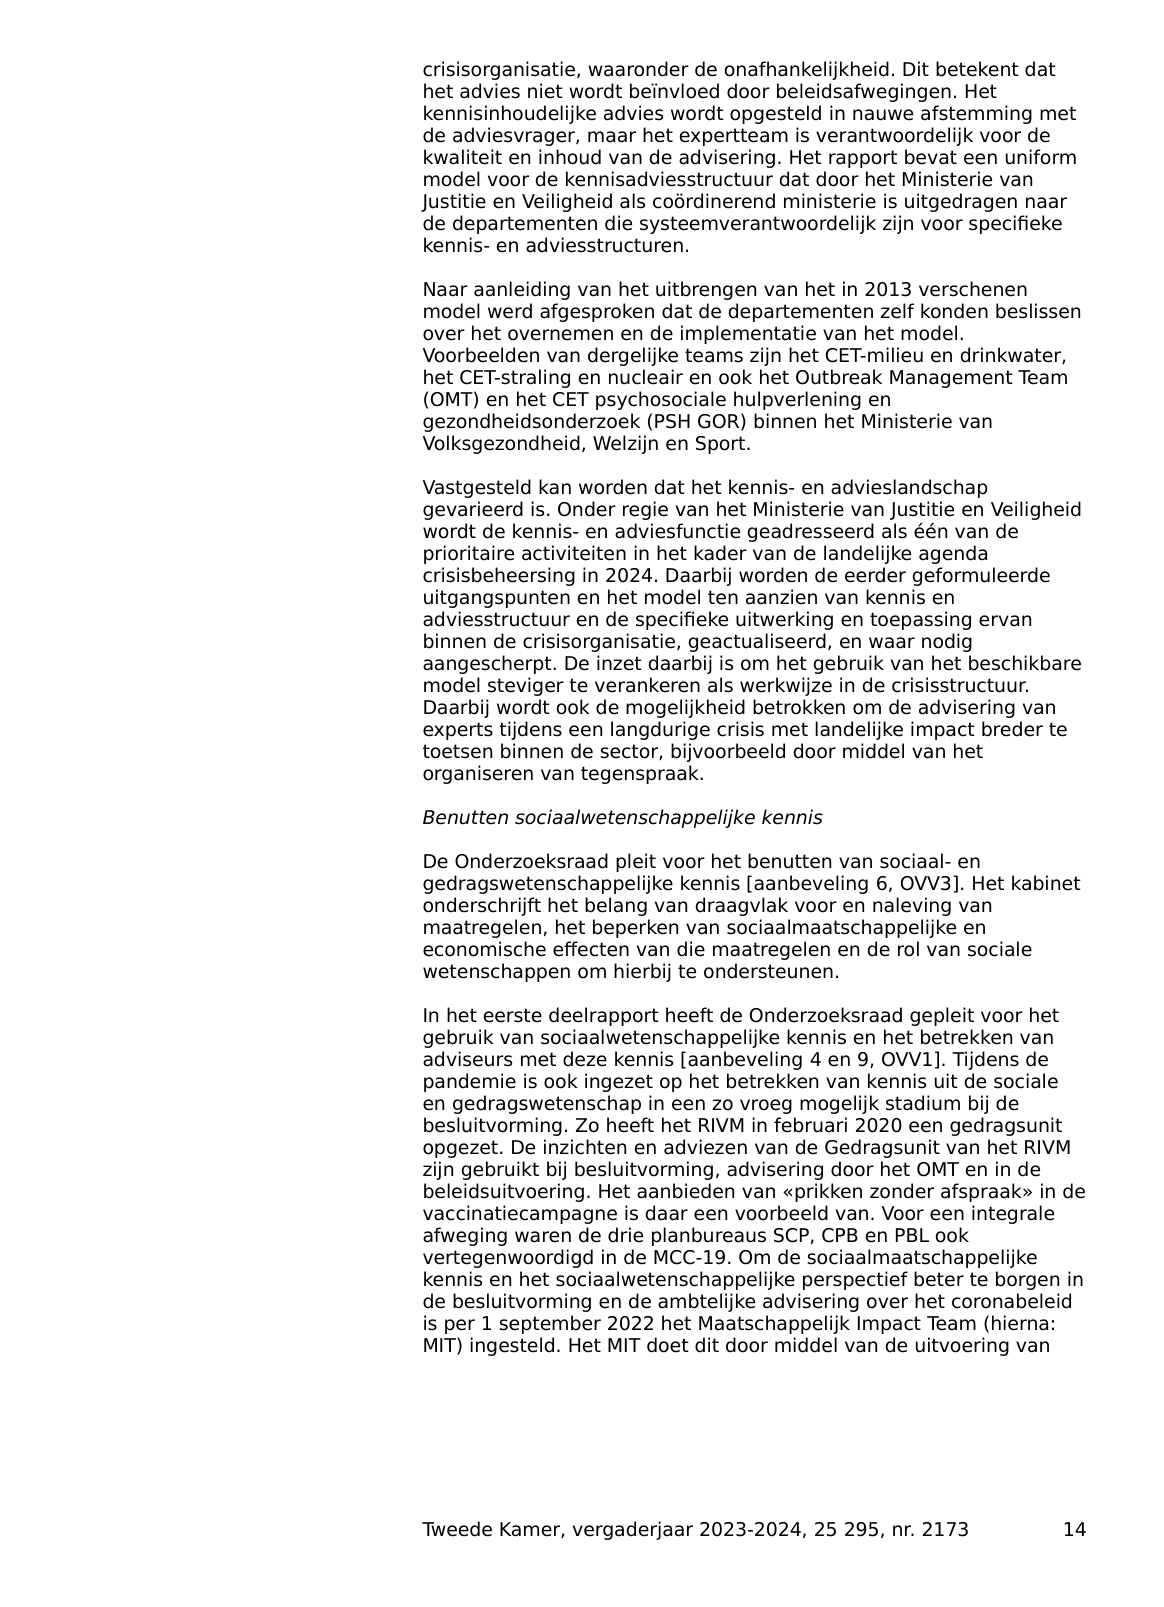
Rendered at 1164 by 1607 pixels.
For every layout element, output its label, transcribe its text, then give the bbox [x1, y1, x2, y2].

text In het eerste deelrapport heeft de Onderzoeksraad gepleit voor het gebruik van sociaalwetenschappelijke kennis en het betrekken van adviseurs met deze kennis [aanbeveling 4 en 9, OVV1]. Tijdens de pandemie is ook ingezet op het betrekken van kennis uit de sociale en gedragswetenschap in een zo vroeg mogelijk stadium bij de besluitvorming. Zo heeft het RIVM in februari 2020 een gedragsunit opgezet. De inzichten en adviezen van de Gedragsunit van het RIVM zijn gebruikt bij besluitvorming, advisering door het OMT en in de beleidsuitvoering. Het aanbieden van «prikken zonder afspraak» in de vaccinatiecampagne is daar een voorbeeld van. Voor een integrale afweging waren de drie planbureaus SCP, CPB en PBL ook vertegenwoordigd in de MCC-19. Om de sociaalmaatschappelijke kennis en het sociaalwetenschappelijke perspectief beter te borgen in de besluitvorming en de ambtelijke advisering over het coronabeleid is per 1 september 2022 het Maatschappelijk Impact Team (hierna: MIT) ingesteld. Het MIT doet dit door middel van de uitvoering van [422, 1005, 1087, 1357]
text crisisorganisatie, waaronder de onafhankelijkheid. Dit betekent dat het advies niet wordt beïnvloed door beleidsafwegingen. Het kennisinhoudelijke advies wordt opgesteld in nauwe afstemming met de adviesvrager, maar het expertteam is verantwoordelijk voor de kwaliteit en inhoud van de advisering. Het rapport bevat een uniform model voor de kennisadviesstructuur dat door het Ministerie van Justitie en Veiligheid als coördinerend ministerie is uitgedragen naar de departementen die systeemverantwoordelijk zijn voor specifieke kennis- en adviesstructuren. [422, 59, 1087, 257]
text De Onderzoeksraad pleit voor het benutten van sociaal- en gedragswetenschappelijke kennis [aanbeveling 6, OVV3]. Het kabinet onderschrijft het belang van draagvlak voor en naleving van maatregelen, het beperken van sociaalmaatschappelijke en economische effecten van die maatregelen en de rol van sociale wetenschappen om hierbij te ondersteunen. [422, 851, 1087, 983]
text Vastgesteld kan worden dat het kennis- en advieslandschap gevarieerd is. Onder regie van het Ministerie van Justitie en Veiligheid wordt de kennis- en adviesfunctie geadresseerd als één van de prioritaire activiteiten in het kader van de landelijke agenda crisisbeheersing in 2024. Daarbij worden de eerder geformuleerde uitgangspunten en het model ten aanzien van kennis en adviesstructuur en de specifieke uitwerking en toepassing ervan binnen de crisisorganisatie, geactualiseerd, en waar nodig aangescherpt. De inzet daarbij is om het gebruik van het beschikbare model steviger te verankeren als werkwijze in de crisisstructuur. Daarbij wordt ook de mogelijkheid betrokken om de advisering van experts tijdens een langdurige crisis met landelijke impact breder te toetsen binnen de sector, bijvoorbeeld door middel van het organiseren van tegenspraak. [422, 477, 1087, 785]
subtitle Benutten sociaalwetenschappelijke kennis [422, 807, 1087, 829]
text Naar aanleiding van het uitbrengen van het in 2013 verschenen model werd afgesproken dat de departementen zelf konden beslissen over het overnemen en de implementatie van het model. Voorbeelden van dergelijke teams zijn het CET-milieu en drinkwater, het CET-straling en nucleair en ook het Outbreak Management Team (OMT) en het CET psychosociale hulpverlening en gezondheidsonderzoek (PSH GOR) binnen het Ministerie van Volksgezondheid, Welzijn en Sport. [422, 279, 1087, 455]
